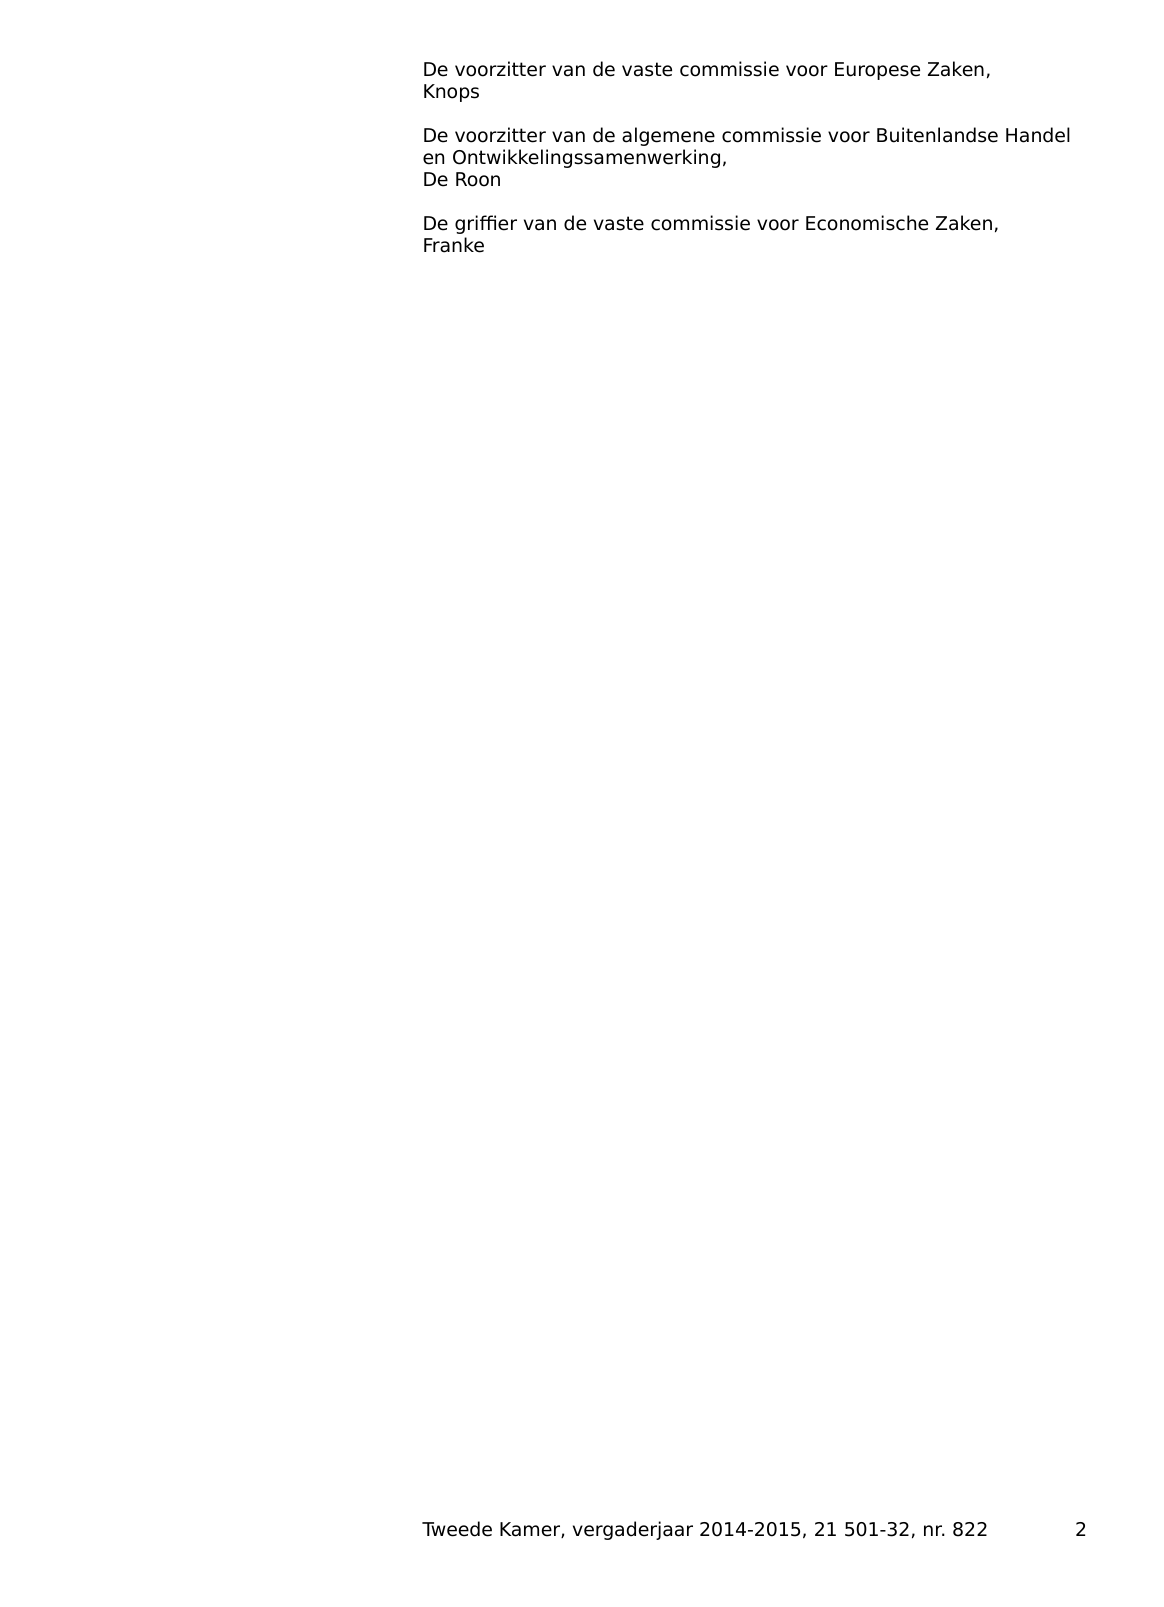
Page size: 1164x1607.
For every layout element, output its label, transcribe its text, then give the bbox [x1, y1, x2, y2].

text De voorzitter van de algemene commissie voor Buitenlandse Handel en Ontwikkelingssamenwerking, De Roon [422, 125, 1087, 191]
text De voorzitter van de vaste commissie voor Europese Zaken, Knops [422, 59, 1087, 103]
text De griffier van de vaste commissie voor Economische Zaken, Franke [422, 213, 1087, 257]
